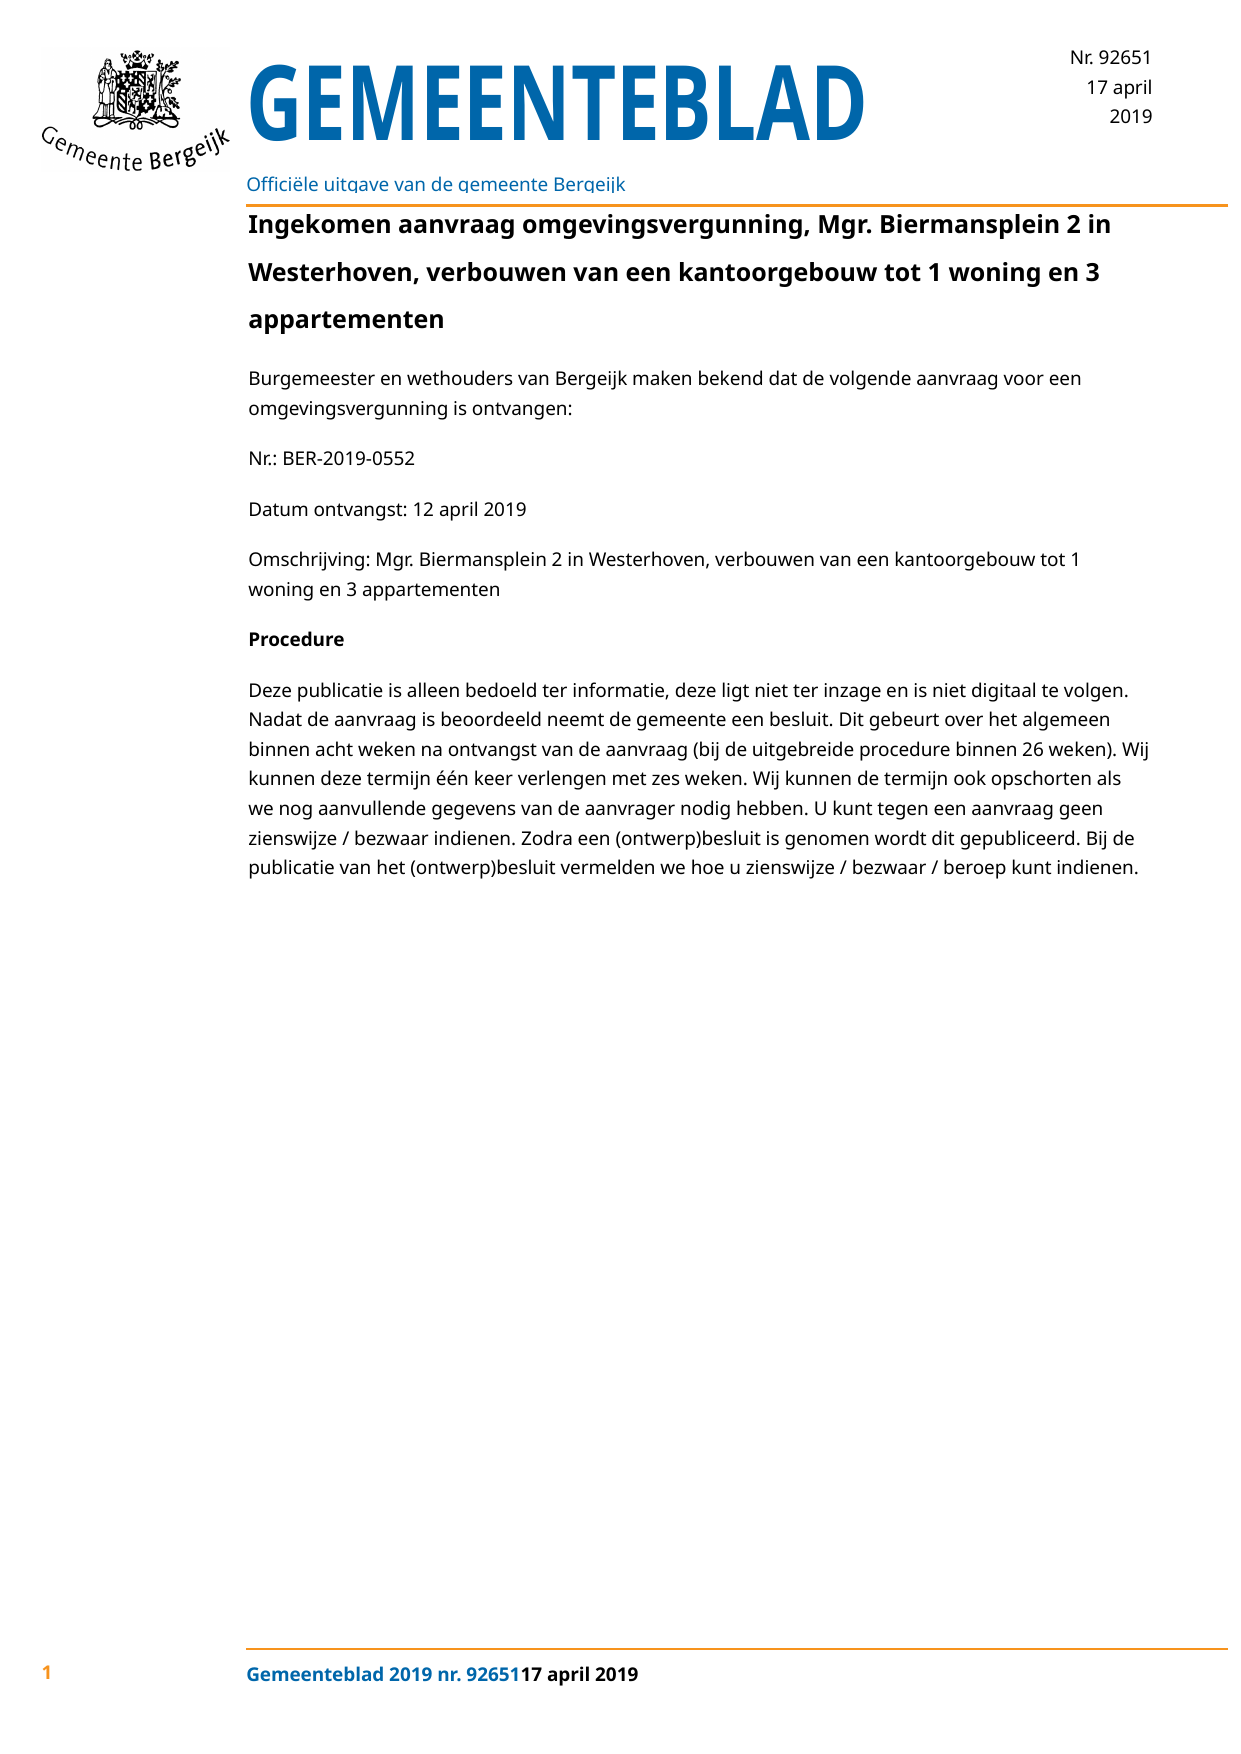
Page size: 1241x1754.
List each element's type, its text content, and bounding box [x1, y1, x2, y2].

picture [41, 47, 231, 172]
text Burgemeester en wethouders van Bergeijk maken bekend dat de volgende aanvraag voor een omgevingsvergunning is ontvangen: [248, 366, 1152, 421]
text Omschrijving: Mgr. Biermansplein 2 in Westerhoven, verbouwen van een kantoorgebouw tot 1 woning en 3 appartementen [248, 546, 1152, 602]
text Nr.: BER-2019-0552 [248, 446, 1152, 471]
text Datum ontvangst: 12 april 2019 [248, 496, 1152, 522]
text Deze publicatie is alleen bedoeld ter informatie, deze ligt niet ter inzage en is niet digitaal te volgen. Nadat de aanvraag is beoordeeld neemt de gemeente een besluit. Dit gebeurt over het algemeen binnen acht weken na ontvangst van de aanvraag (bij de uitgebreide procedure binnen 26 weken). Wij kunnen deze termijn één keer verlengen met zes weken. Wij kunnen de termijn ook opschorten als we nog aanvullende gegevens van de aanvrager nodig hebben. U kunt tegen een aanvraag geen zienswijze / bezwaar indienen. Zodra een (ontwerp)besluit is genomen wordt dit gepubliceerd. Bij de publicatie van het (ontwerp)besluit vermelden we hoe u zienswijze / bezwaar / beroep kunt indienen. [248, 677, 1152, 880]
text Ingekomen aanvraag omgevingsvergunning, Mgr. Biermansplein 2 in Westerhoven, verbouwen van een kantoorgebouw tot 1 woning en 3 appartementen [248, 207, 1152, 336]
text Procedure [248, 626, 1152, 652]
